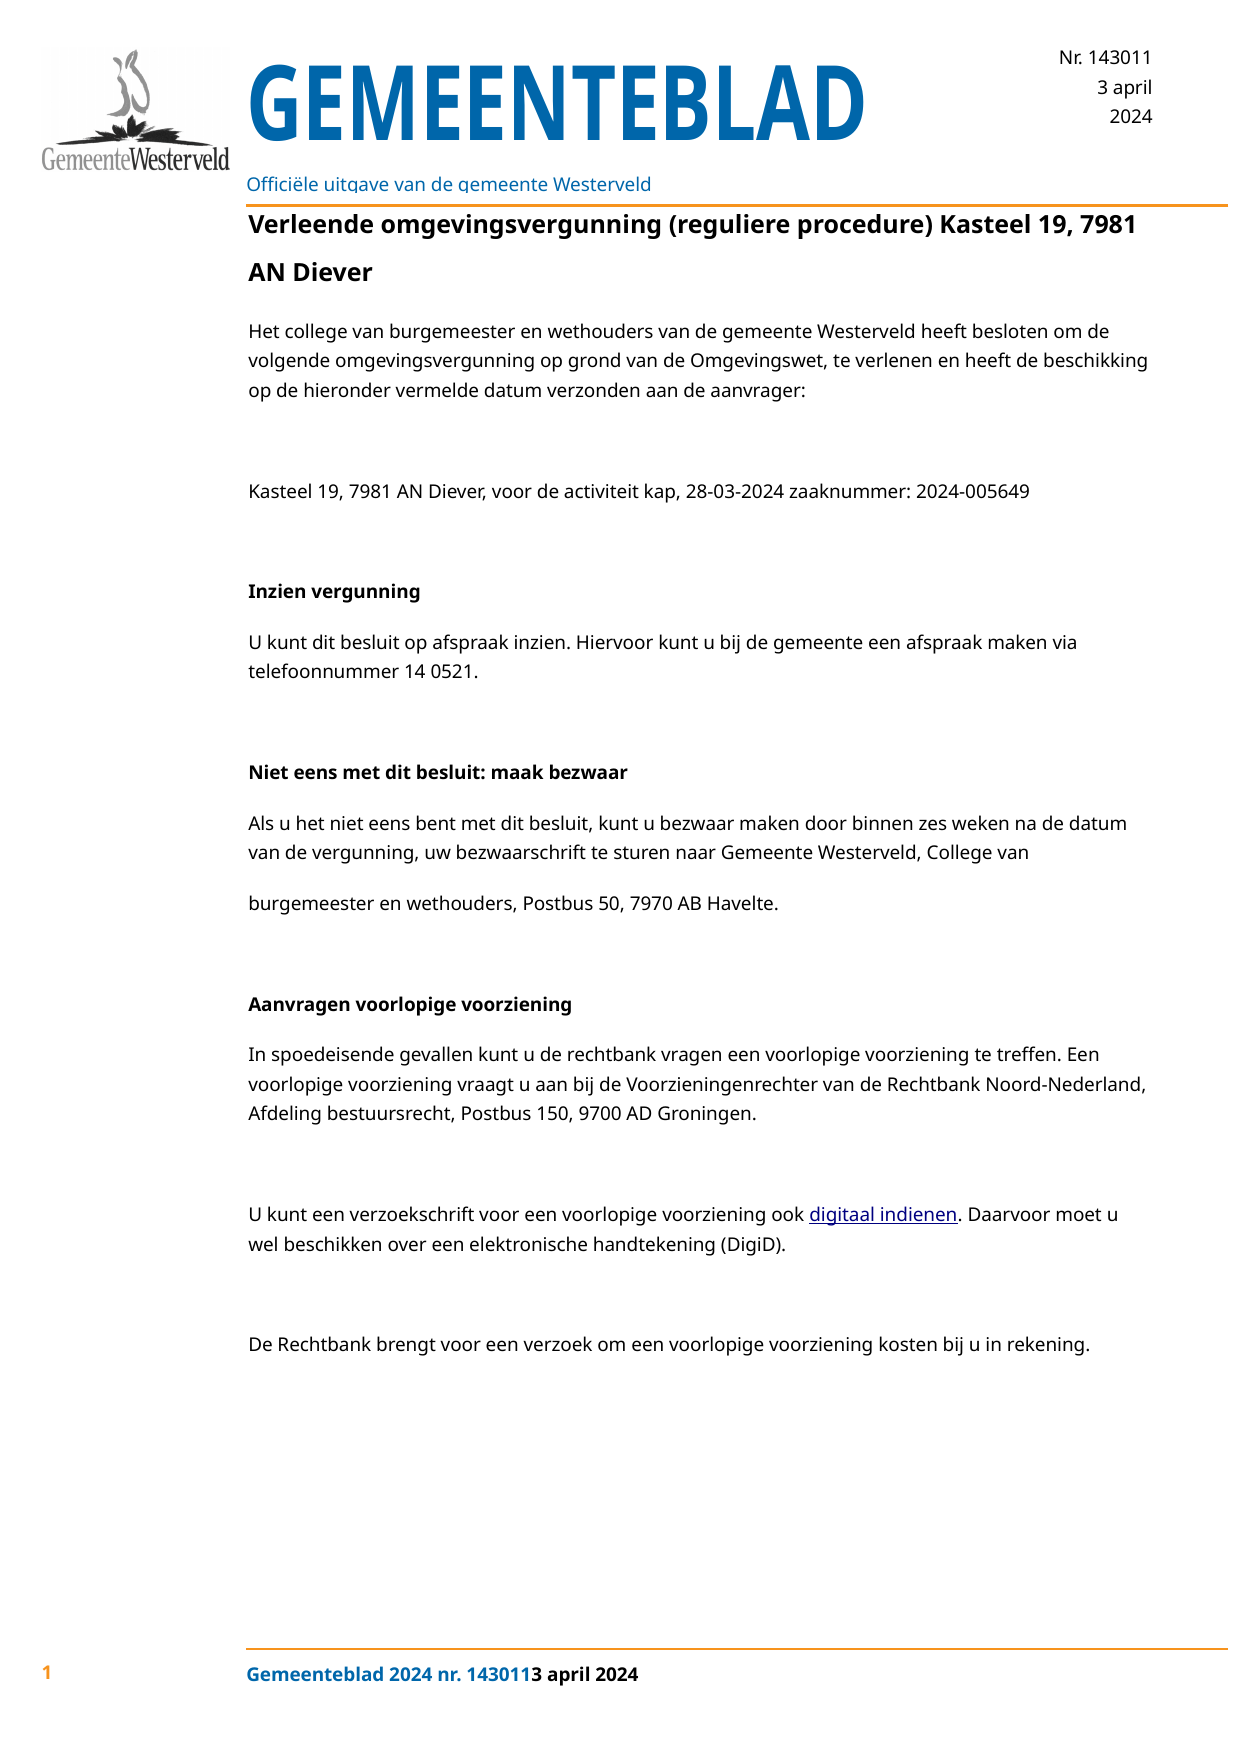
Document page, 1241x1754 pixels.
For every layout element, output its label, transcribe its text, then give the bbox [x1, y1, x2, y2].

text burgemeester en wethouders, Postbus 50, 7970 AB Havelte. [248, 890, 1152, 916]
text Als u het niet eens bent met dit besluit, kunt u bezwaar maken door binnen zes weken na de datum van de vergunning, uw bezwaarschrift te sturen naar Gemeente Westerveld, College van [248, 810, 1152, 865]
text Aanvragen voorlopige voorziening [248, 991, 1152, 1017]
text In spoedeisende gevallen kunt u de rechtbank vragen een voorlopige voorziening te treffen. Een voorlopige voorziening vraagt u aan bij de Voorzieningenrechter van de Rechtbank Noord-Nederland, Afdeling bestuursrecht, Postbus 150, 9700 AD Groningen. [248, 1041, 1152, 1126]
text De Rechtbank brengt voor een verzoek om een voorlopige voorziening kosten bij u in rekening. [248, 1332, 1152, 1357]
text U kunt een verzoekschrift voor een voorlopige voorziening ook digitaal indienen. Daarvoor moet u wel beschikken over een elektronische handtekening (DigiD). [248, 1201, 1152, 1257]
text U kunt dit besluit op afspraak inzien. Hiervoor kunt u bij de gemeente een afspraak maken via telefoonnummer 14 0521. [248, 629, 1152, 684]
picture [41, 47, 231, 172]
text Niet eens met dit besluit: maak bezwaar [248, 759, 1152, 785]
text Kasteel 19, 7981 AN Diever, voor de activiteit kap, 28-03-2024 zaaknummer: 2024-005649 [248, 478, 1152, 504]
text Inzien vergunning [248, 579, 1152, 604]
text Het college van burgemeester en wethouders van de gemeente Westerveld heeft besloten om de volgende omgevingsvergunning op grond van de Omgevingswet, te verlenen en heeft de beschikking op de hieronder vermelde datum verzonden aan de aanvrager: [248, 318, 1152, 403]
text Verleende omgevingsvergunning (reguliere procedure) Kasteel 19, 7981 AN Diever [248, 207, 1152, 288]
